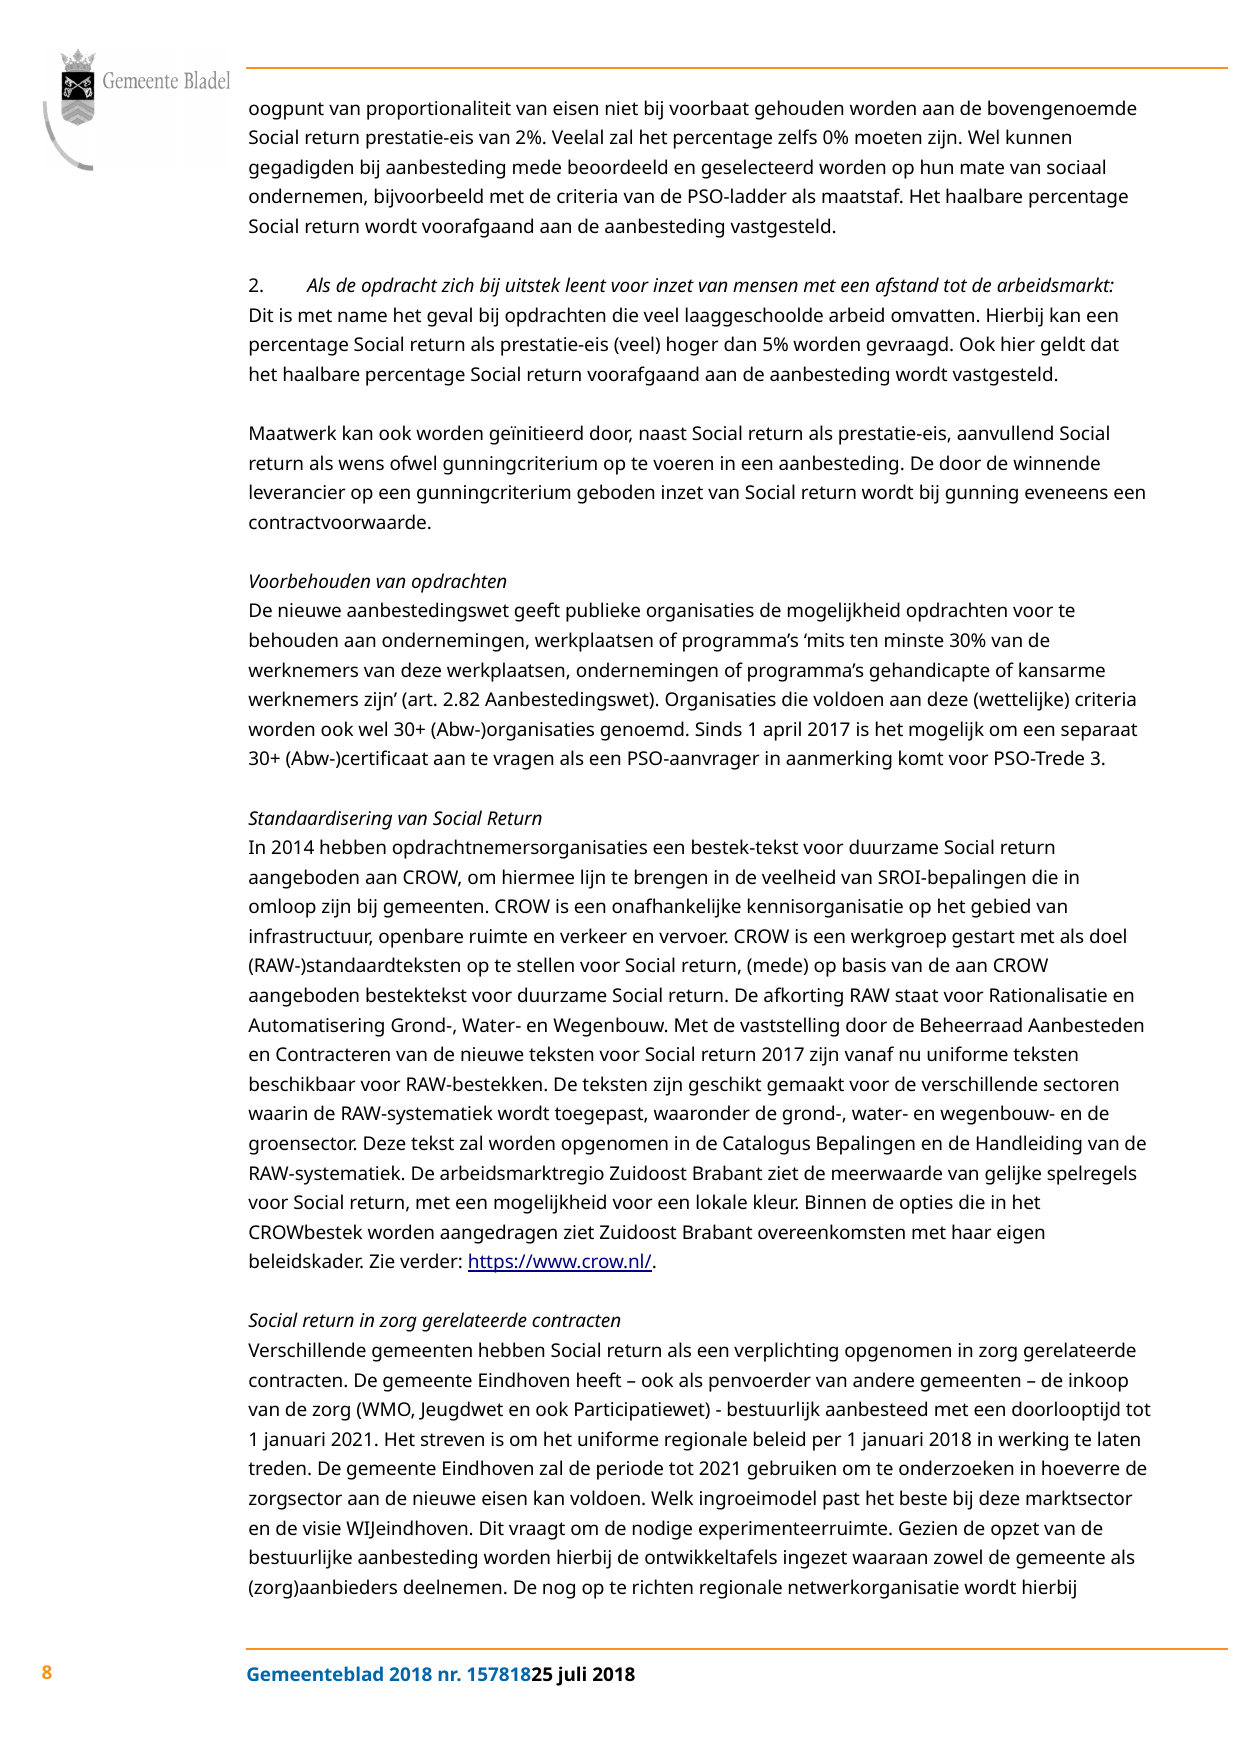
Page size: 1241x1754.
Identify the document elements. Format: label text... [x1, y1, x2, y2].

text Standaardisering van Social Return [248, 805, 1152, 831]
text In 2014 hebben opdrachtnemersorganisaties een bestek-tekst voor duurzame Social return aangeboden aan CROW, om hiermee lijn te brengen in de veelheid van SROI-bepalingen die in omloop zijn bij gemeenten. CROW is een onafhankelijke kennisorganisatie op het gebied van infrastructuur, openbare ruimte en verkeer en vervoer. CROW is een werkgroep gestart met als doel (RAW-)standaardteksten op te stellen voor Social return, (mede) op basis van de aan CROW aangeboden bestektekst voor duurzame Social return. De afkorting RAW staat voor Rationalisatie en Automatisering Grond-, Water- en Wegenbouw. Met de vaststelling door de Beheerraad Aanbesteden en Contracteren van de nieuwe teksten voor Social return 2017 zijn vanaf nu uniforme teksten beschikbaar voor RAW-bestekken. De teksten zijn geschikt gemaakt voor de verschillende sectoren waarin de RAW-systematiek wordt toegepast, waaronder de grond-, water- en wegenbouw- en de groensector. Deze tekst zal worden opgenomen in de Catalogus Bepalingen en de Handleiding van de RAW-systematiek. De arbeidsmarktregio Zuidoost Brabant ziet de meerwaarde van gelijke spelregels voor Social return, met een mogelijkheid voor een lokale kleur. Binnen de opties die in het CROWbestek worden aangedragen ziet Zuidoost Brabant overeenkomsten met haar eigen beleidskader. Zie verder: https://www.crow.nl/. [248, 834, 1152, 1274]
text Social return in zorg gerelateerde contracten [248, 1308, 1152, 1333]
text Verschillende gemeenten hebben Social return als een verplichting opgenomen in zorg gerelateerde contracten. De gemeente Eindhoven heeft – ook als penvoerder van andere gemeenten – de inkoop van de zorg (WMO, Jeugdwet en ook Participatiewet) - bestuurlijk aanbesteed met een doorlooptijd tot 1 januari 2021. Het streven is om het uniforme regionale beleid per 1 januari 2018 in werking te laten treden. De gemeente Eindhoven zal de periode tot 2021 gebruiken om te onderzoeken in hoeverre de zorgsector aan de nieuwe eisen kan voldoen. Welk ingroeimodel past het beste bij deze marktsector en de visie WIJeindhoven. Dit vraagt om de nodige experimenteerruimte. Gezien de opzet van de bestuurlijke aanbesteding worden hierbij de ontwikkeltafels ingezet waaraan zowel de gemeente als (zorg)aanbieders deelnemen. De nog op te richten regionale netwerkorganisatie wordt hierbij [248, 1337, 1152, 1600]
text Dit is met name het geval bij opdrachten die veel laaggeschoolde arbeid omvatten. Hierbij kan een percentage Social return als prestatie-eis (veel) hoger dan 5% worden gevraagd. Ook hier geldt dat het haalbare percentage Social return voorafgaand aan de aanbesteding wordt vastgesteld. [248, 302, 1152, 387]
text Voorbehouden van opdrachten [248, 568, 1152, 594]
text oogpunt van proportionaliteit van eisen niet bij voorbaat gehouden worden aan de bovengenoemde Social return prestatie-eis van 2%. Veelal zal het percentage zelfs 0% moeten zijn. Wel kunnen gegadigden bij aanbesteding mede beoordeeld en geselecteerd worden op hun mate van sociaal ondernemen, bijvoorbeeld met de criteria van de PSO-ladder als maatstaf. Het haalbare percentage Social return wordt voorafgaand aan de aanbesteding vastgesteld. [248, 95, 1152, 239]
picture [41, 47, 231, 172]
text Maatwerk kan ook worden geïnitieerd door, naast Social return als prestatie-eis, aanvullend Social return als wens ofwel gunningcriterium op te voeren in een aanbesteding. De door de winnende leverancier op een gunningcriterium geboden inzet van Social return wordt bij gunning eveneens een contractvoorwaarde. [248, 420, 1152, 535]
text De nieuwe aanbestedingswet geeft publieke organisaties de mogelijkheid opdrachten voor te behouden aan ondernemingen, werkplaatsen of programma’s ‘mits ten minste 30% van de werknemers van deze werkplaatsen, ondernemingen of programma’s gehandicapte of kansarme werknemers zijn’ (art. 2.82 Aanbestedingswet). Organisaties die voldoen aan deze (wettelijke) criteria worden ook wel 30+ (Abw-)organisaties genoemd. Sinds 1 april 2017 is het mogelijk om een separaat 30+ (Abw-)certificaat aan te vragen als een PSO-aanvrager in aanmerking komt voor PSO-Trede 3. [248, 598, 1152, 771]
list Als de opdracht zich bij uitstek leent voor inzet van mensen met een afstand tot de arbeidsmarkt: [248, 272, 1152, 298]
